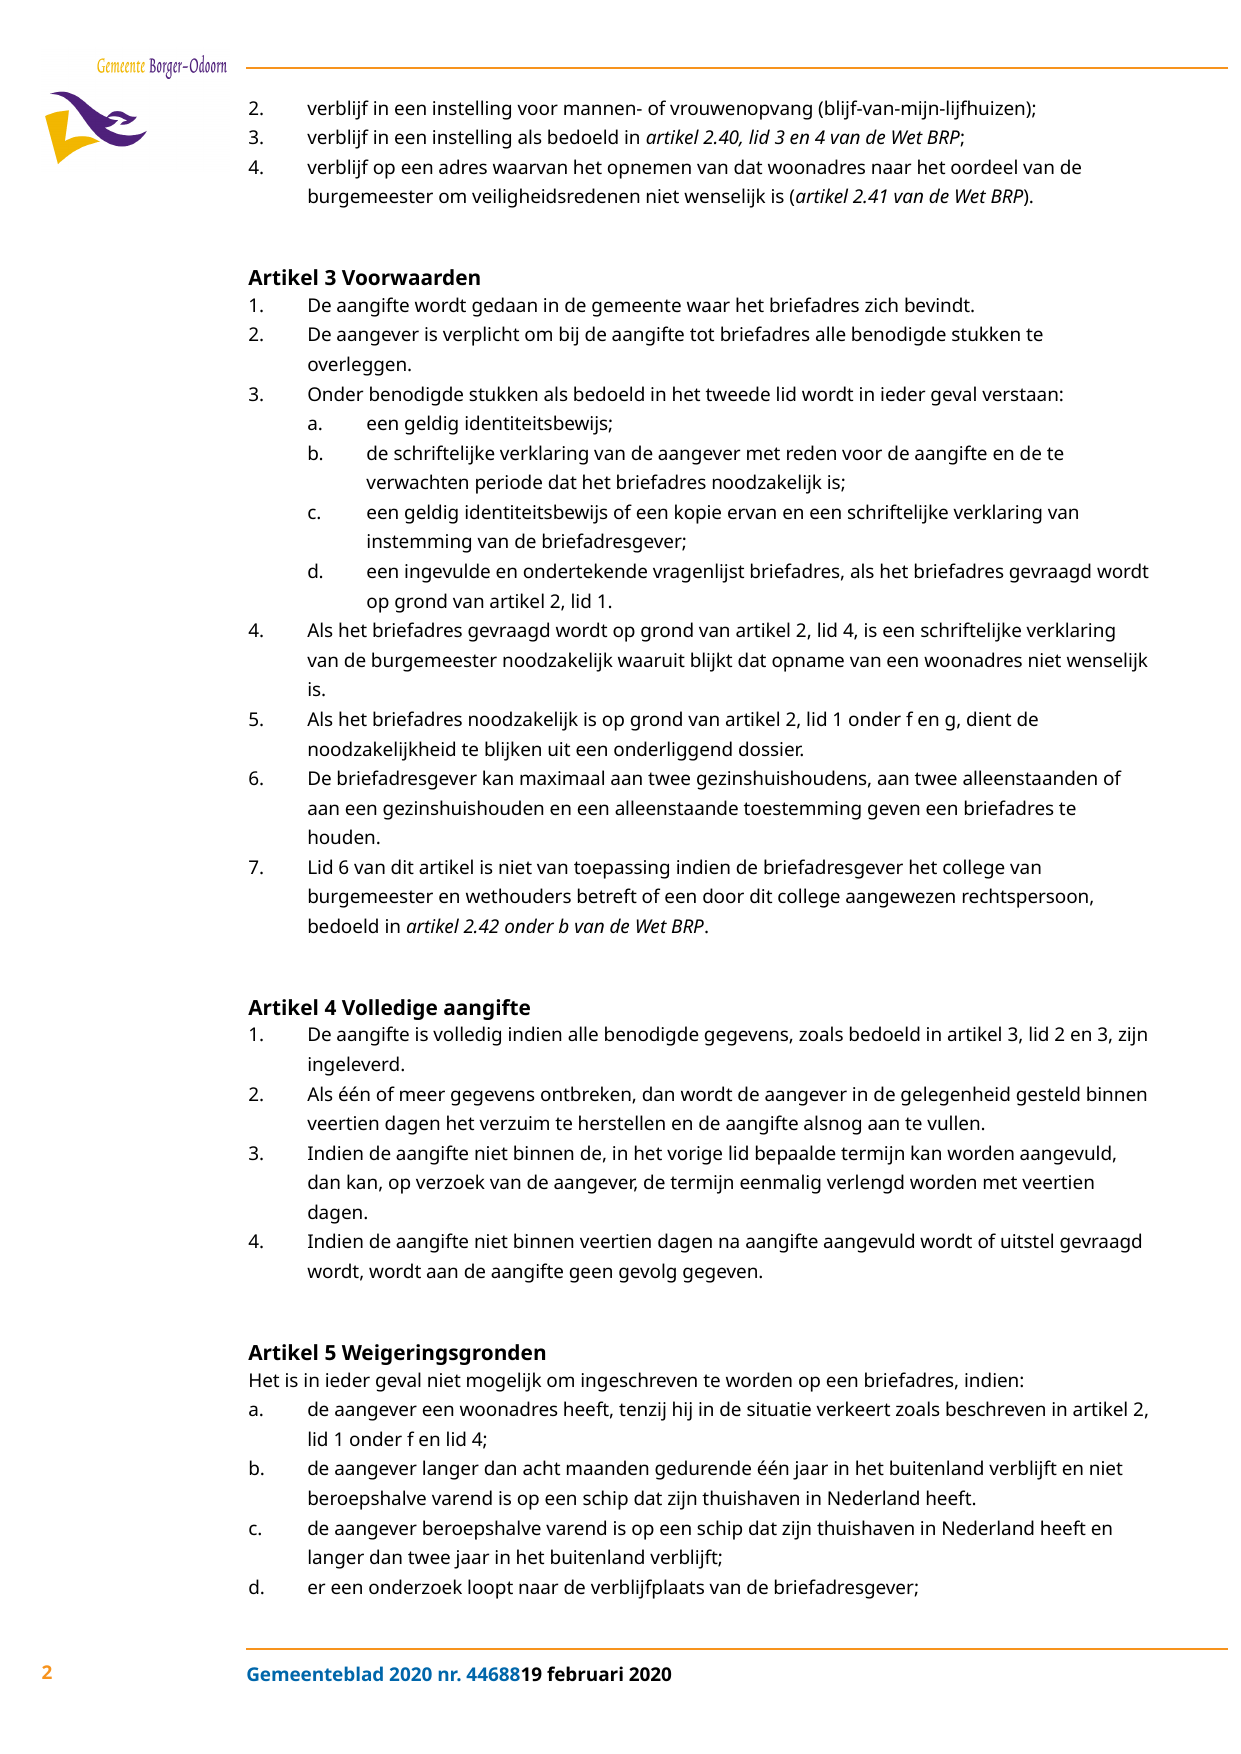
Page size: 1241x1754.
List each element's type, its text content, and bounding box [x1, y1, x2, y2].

list er een onderzoek loopt naar de verblijfplaats van de briefadresgever; [248, 1574, 1152, 1599]
text Artikel 5 Weigeringsgronden [248, 1338, 1152, 1367]
list de aangever beroepshalve varend is op een schip dat zijn thuishaven in Nederland heeft en langer dan twee jaar in het buitenland verblijft; [248, 1515, 1152, 1570]
list De aangifte wordt gedaan in de gemeente waar het briefadres zich bevindt. [248, 292, 1152, 318]
text Artikel 4 Volledige aangifte [248, 993, 1152, 1022]
list Als het briefadres noodzakelijk is op grond van artikel 2, lid 1 onder f en g, dient de noodzakelijkheid te blijken uit een onderliggend dossier. [248, 706, 1152, 761]
text Artikel 3 Voorwaarden [248, 263, 1152, 292]
list de aangever langer dan acht maanden gedurende één jaar in het buitenland verblijft en niet beroepshalve varend is op een schip dat zijn thuishaven in Nederland heeft. [248, 1456, 1152, 1511]
list de aangever een woonadres heeft, tenzij hij in de situatie verkeert zoals beschreven in artikel 2, lid 1 onder f en lid 4; [248, 1396, 1152, 1452]
list Onder benodigde stukken als bedoeld in het tweede lid wordt in ieder geval verstaan: [248, 381, 1152, 406]
list De aangever is verplicht om bij de aangifte tot briefadres alle benodigde stukken te overleggen. [248, 322, 1152, 377]
list een ingevulde en ondertekende vragenlijst briefadres, als het briefadres gevraagd wordt op grond van artikel 2, lid 1. [307, 558, 1152, 613]
text Het is in ieder geval niet mogelijk om ingeschreven te worden op een briefadres, indien: [248, 1367, 1152, 1392]
list Als het briefadres gevraagd wordt op grond van artikel 2, lid 4, is een schriftelijke verklaring van de burgemeester noodzakelijk waaruit blijkt dat opname van een woonadres niet wenselijk is. [248, 617, 1152, 702]
list een geldig identiteitsbewijs; [307, 410, 1152, 436]
list Als één of meer gegevens ontbreken, dan wordt de aangever in de gelegenheid gesteld binnen veertien dagen het verzuim te herstellen en de aangifte alsnog aan te vullen. [248, 1081, 1152, 1136]
list Lid 6 van dit artikel is niet van toepassing indien de briefadresgever het college van burgemeester en wethouders betreft of een door dit college aangewezen rechtspersoon, bedoeld in artikel 2.42 onder b van de Wet BRP. [248, 854, 1152, 939]
list verblijf op een adres waarvan het opnemen van dat woonadres naar het oordeel van de burgemeester om veiligheidsredenen niet wenselijk is (artikel 2.41 van de Wet BRP). [248, 154, 1152, 209]
list Indien de aangifte niet binnen de, in het vorige lid bepaalde termijn kan worden aangevuld, dan kan, op verzoek van de aangever, de termijn eenmalig verlengd worden met veertien dagen. [248, 1140, 1152, 1225]
list De aangifte is volledig indien alle benodigde gegevens, zoals bedoeld in artikel 3, lid 2 en 3, zijn ingeleverd. [248, 1022, 1152, 1077]
list verblijf in een instelling voor mannen- of vrouwenopvang (blijf-van-mijn-lijfhuizen); [248, 95, 1152, 121]
list verblijf in een instelling als bedoeld in artikel 2.40, lid 3 en 4 van de Wet BRP; [248, 124, 1152, 150]
list De briefadresgever kan maximaal aan twee gezinshuishoudens, aan twee alleenstaanden of aan een gezinshuishouden en een alleenstaande toestemming geven een briefadres te houden. [248, 765, 1152, 850]
list de schriftelijke verklaring van de aangever met reden voor de aangifte en de te verwachten periode dat het briefadres noodzakelijk is; [307, 440, 1152, 495]
list Indien de aangifte niet binnen veertien dagen na aangifte aangevuld wordt of uitstel gevraagd wordt, wordt aan de aangifte geen gevolg gegeven. [248, 1229, 1152, 1284]
picture [41, 47, 231, 172]
list een geldig identiteitsbewijs of een kopie ervan en een schriftelijke verklaring van instemming van de briefadresgever; [307, 499, 1152, 554]
